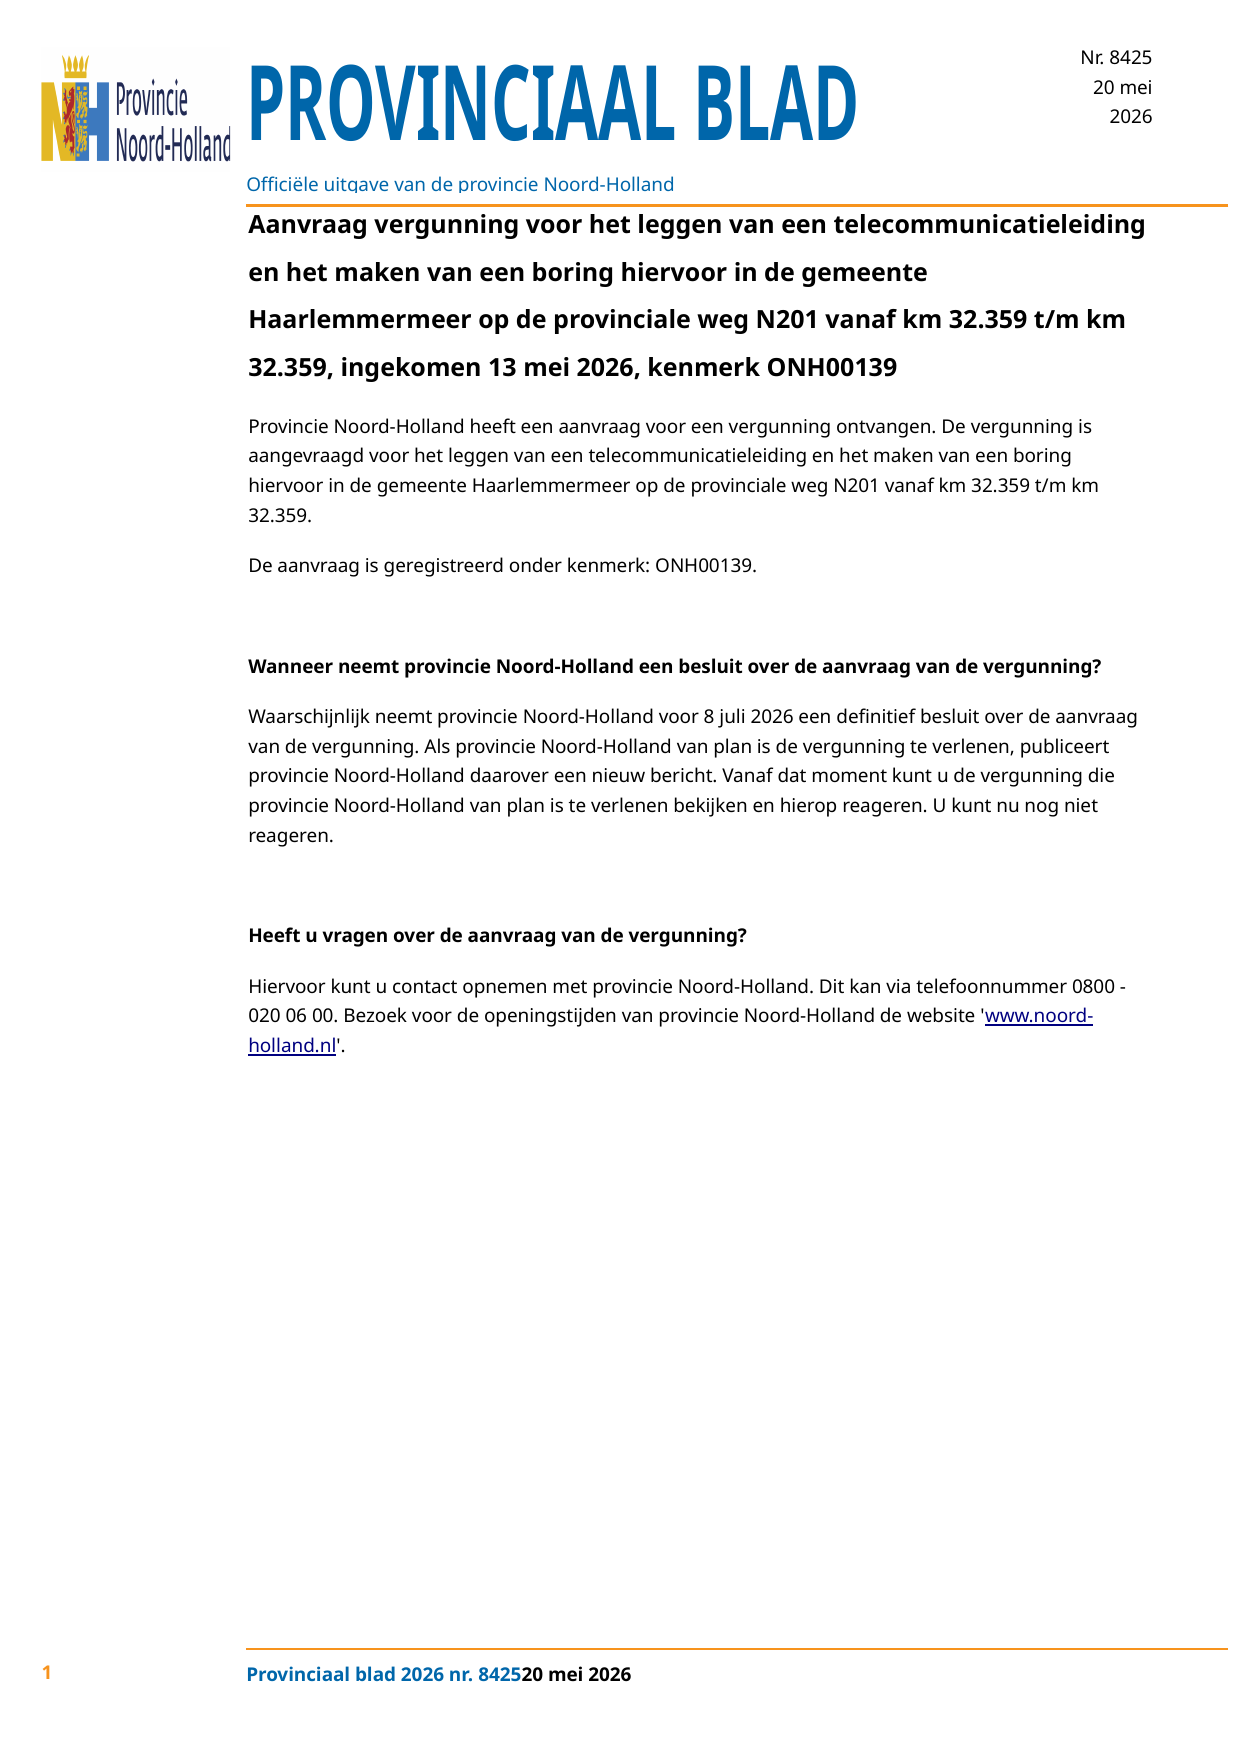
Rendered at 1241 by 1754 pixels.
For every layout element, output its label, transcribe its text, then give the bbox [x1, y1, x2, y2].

text Wanneer neemt provincie Noord-Holland een besluit over de aanvraag van de vergunning? [248, 653, 1152, 679]
text Heeft u vragen over de aanvraag van de vergunning? [248, 923, 1152, 948]
text Hiervoor kunt u contact opnemen met provincie Noord-Holland. Dit kan via telefoonnummer 0800 - 020 06 00. Bezoek voor de openingstijden van provincie Noord-Holland de website 'www.noord-holland.nl'. [248, 973, 1152, 1058]
picture [41, 47, 231, 172]
text De aanvraag is geregistreerd onder kenmerk: ONH00139. [248, 552, 1152, 578]
text Waarschijnlijk neemt provincie Noord-Holland voor 8 juli 2026 een definitief besluit over de aanvraag van de vergunning. Als provincie Noord-Holland van plan is de vergunning te verlenen, publiceert provincie Noord-Holland daarover een nieuw bericht. Vanaf dat moment kunt u de vergunning die provincie Noord-Holland van plan is te verlenen bekijken en hierop reageren. U kunt nu nog niet reageren. [248, 703, 1152, 848]
text Provincie Noord-Holland heeft een aanvraag voor een vergunning ontvangen. De vergunning is aangevraagd voor het leggen van een telecommunicatieleiding en het maken van een boring hiervoor in de gemeente Haarlemmermeer op de provinciale weg N201 vanaf km 32.359 t/m km 32.359. [248, 413, 1152, 528]
text Aanvraag vergunning voor het leggen van een telecommunicatieleiding en het maken van een boring hiervoor in de gemeente Haarlemmermeer op de provinciale weg N201 vanaf km 32.359 t/m km 32.359, ingekomen 13 mei 2026, kenmerk ONH00139 [248, 207, 1152, 384]
